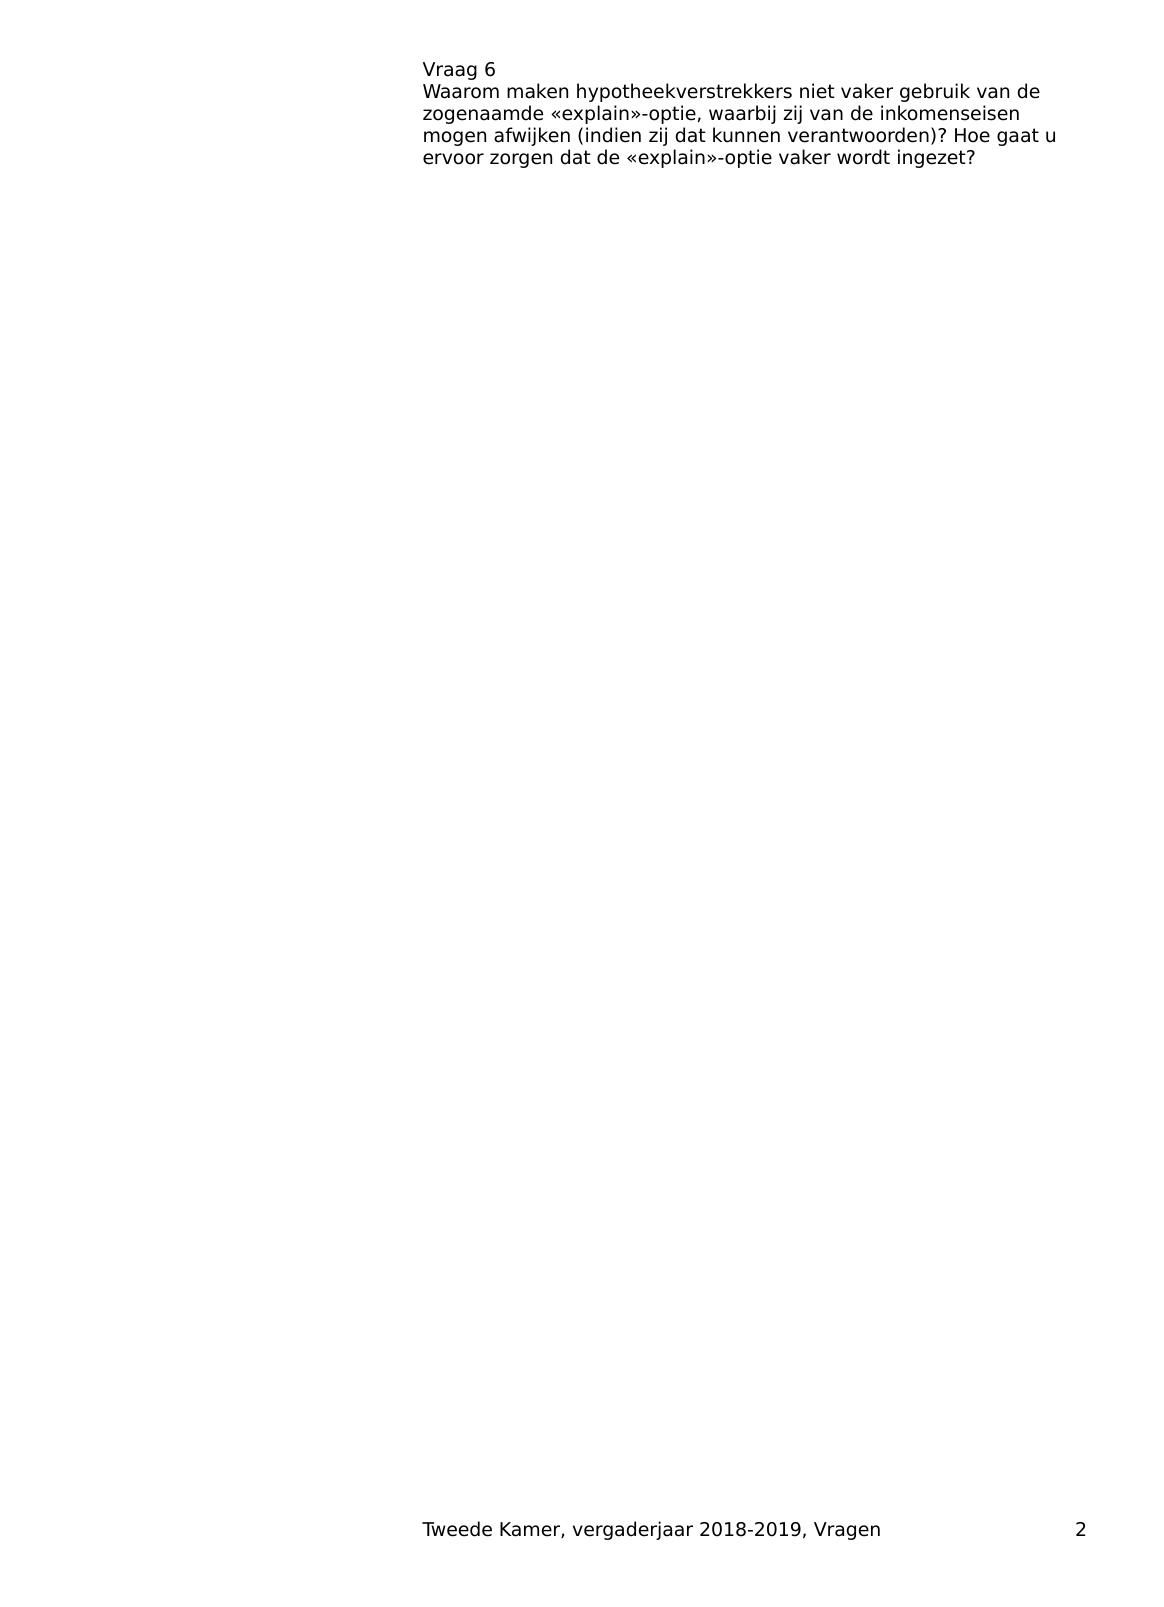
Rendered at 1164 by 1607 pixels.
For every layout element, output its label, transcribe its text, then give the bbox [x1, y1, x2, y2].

text Waarom maken hypotheekverstrekkers niet vaker gebruik van de zogenaamde «explain»-optie, waarbij zij van de inkomenseisen mogen afwijken (indien zij dat kunnen verantwoorden)? Hoe gaat u ervoor zorgen dat de «explain»-optie vaker wordt ingezet? [422, 81, 1087, 169]
text Vraag 6 [422, 59, 1087, 81]
